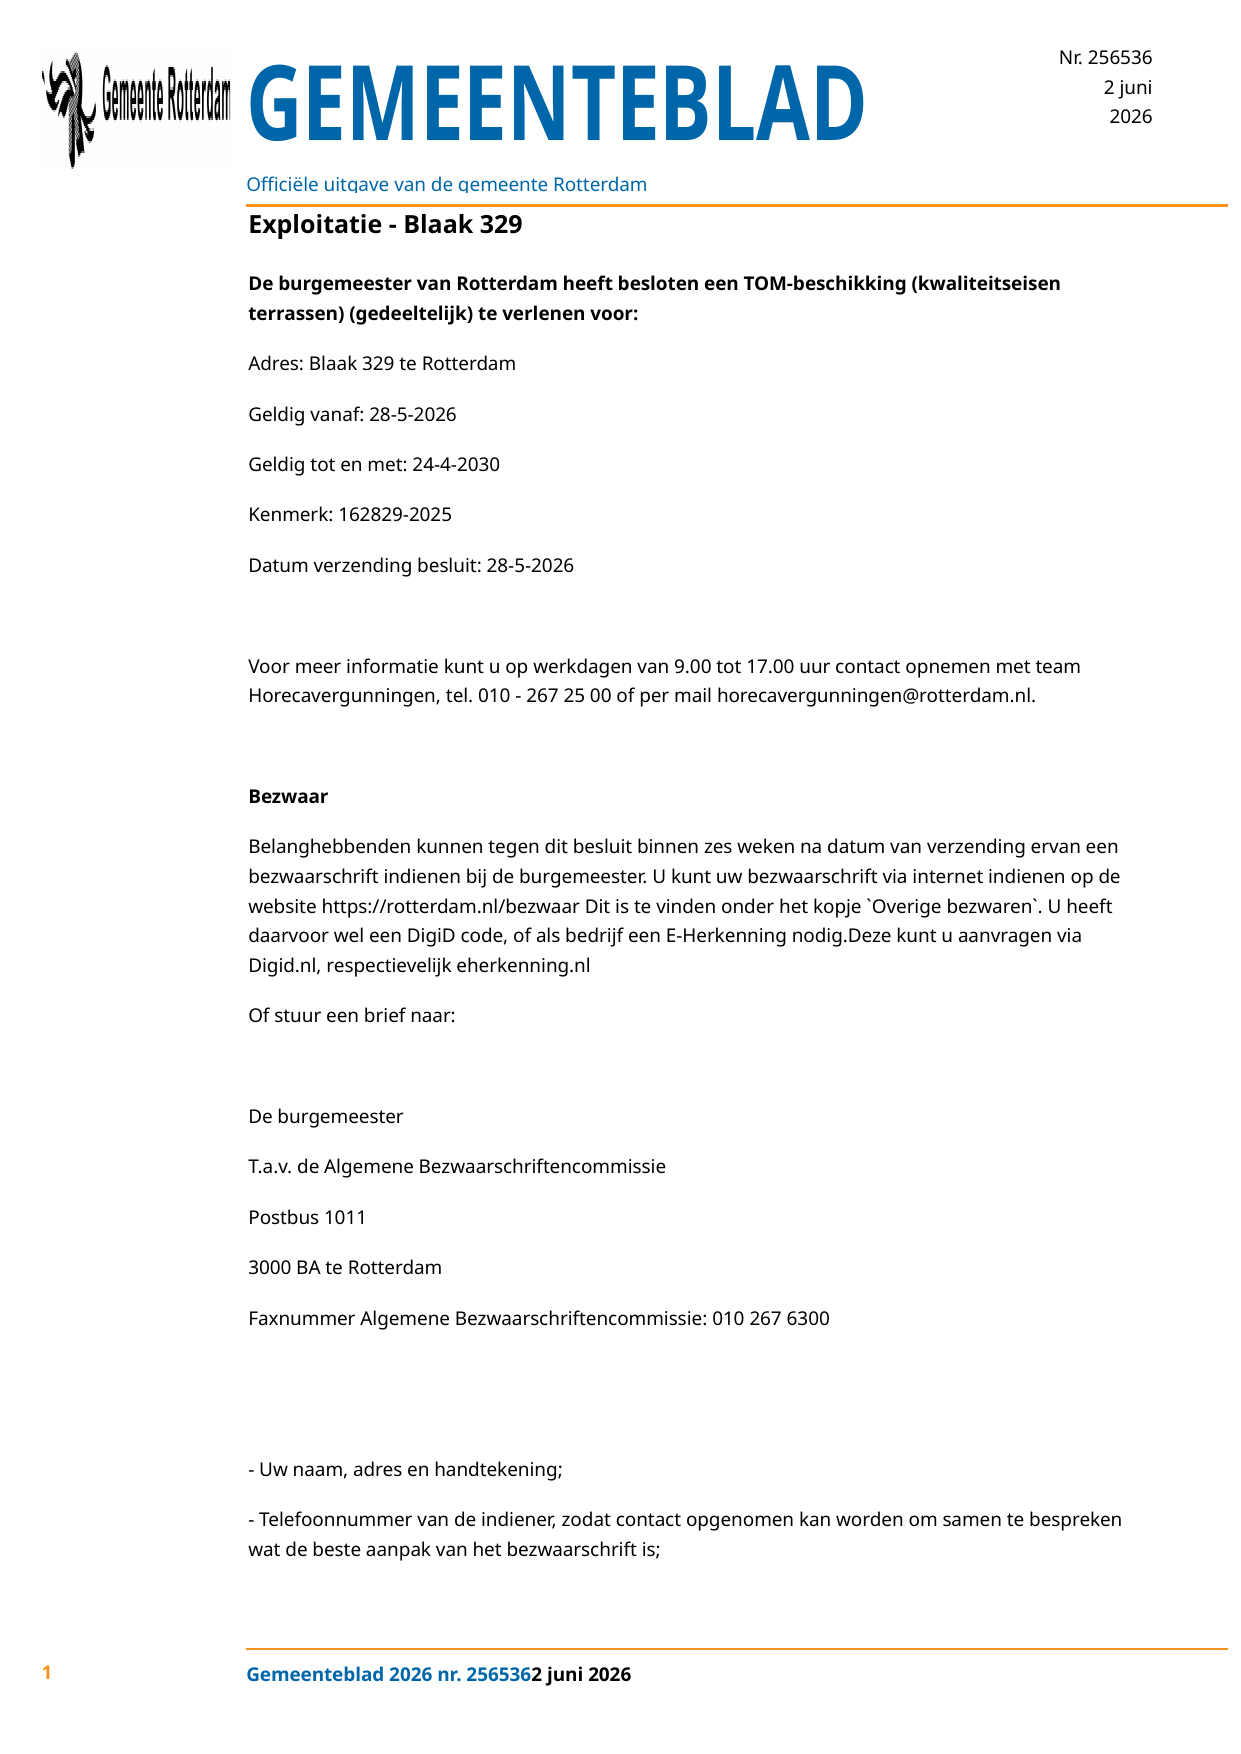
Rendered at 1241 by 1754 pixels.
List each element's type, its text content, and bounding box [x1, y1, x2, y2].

text Geldig tot en met: 24-4-2030 [248, 451, 1152, 477]
text Kenmerk: 162829-2025 [248, 502, 1152, 527]
text 3000 BA te Rotterdam [248, 1254, 1152, 1280]
text Geldig vanaf: 28-5-2026 [248, 401, 1152, 426]
text Belanghebbenden kunnen tegen dit besluit binnen zes weken na datum van verzending ervan een bezwaarschrift indienen bij de burgemeester. U kunt uw bezwaarschrift via internet indienen op de website https://rotterdam.nl/bezwaar Dit is te vinden onder het kopje `Overige bezwaren`. U heeft daarvoor wel een DigiD code, of als bedrijf een E-Herkenning nodig.Deze kunt u aanvragen via Digid.nl, respectievelijk eherkenning.nl [248, 834, 1152, 978]
text T.a.v. de Algemene Bezwaarschriftencommissie [248, 1154, 1152, 1179]
text Adres: Blaak 329 te Rotterdam [248, 350, 1152, 376]
text Voor meer informatie kunt u op werkdagen van 9.00 tot 17.00 uur contact opnemen met team Horecavergunningen, tel. 010 - 267 25 00 of per mail horecavergunningen@rotterdam.nl. [248, 653, 1152, 708]
text - Telefoonnummer van de indiener, zodat contact opgenomen kan worden om samen te bespreken wat de beste aanpak van het bezwaarschrift is; [248, 1507, 1152, 1562]
text De burgemeester van Rotterdam heeft besloten een TOM-beschikking (kwaliteitseisen terrassen) (gedeeltelijk) te verlenen voor: [248, 270, 1152, 326]
text Bezwaar [248, 783, 1152, 809]
picture [41, 47, 231, 172]
text Of stuur een brief naar: [248, 1002, 1152, 1028]
text - Uw naam, adres en handtekening; [248, 1456, 1152, 1482]
text Postbus 1011 [248, 1204, 1152, 1230]
text Faxnummer Algemene Bezwaarschriftencommissie: 010 267 6300 [248, 1305, 1152, 1331]
text De burgemeester [248, 1103, 1152, 1129]
text Exploitatie - Blaak 329 [248, 207, 1152, 241]
text Datum verzending besluit: 28-5-2026 [248, 552, 1152, 578]
